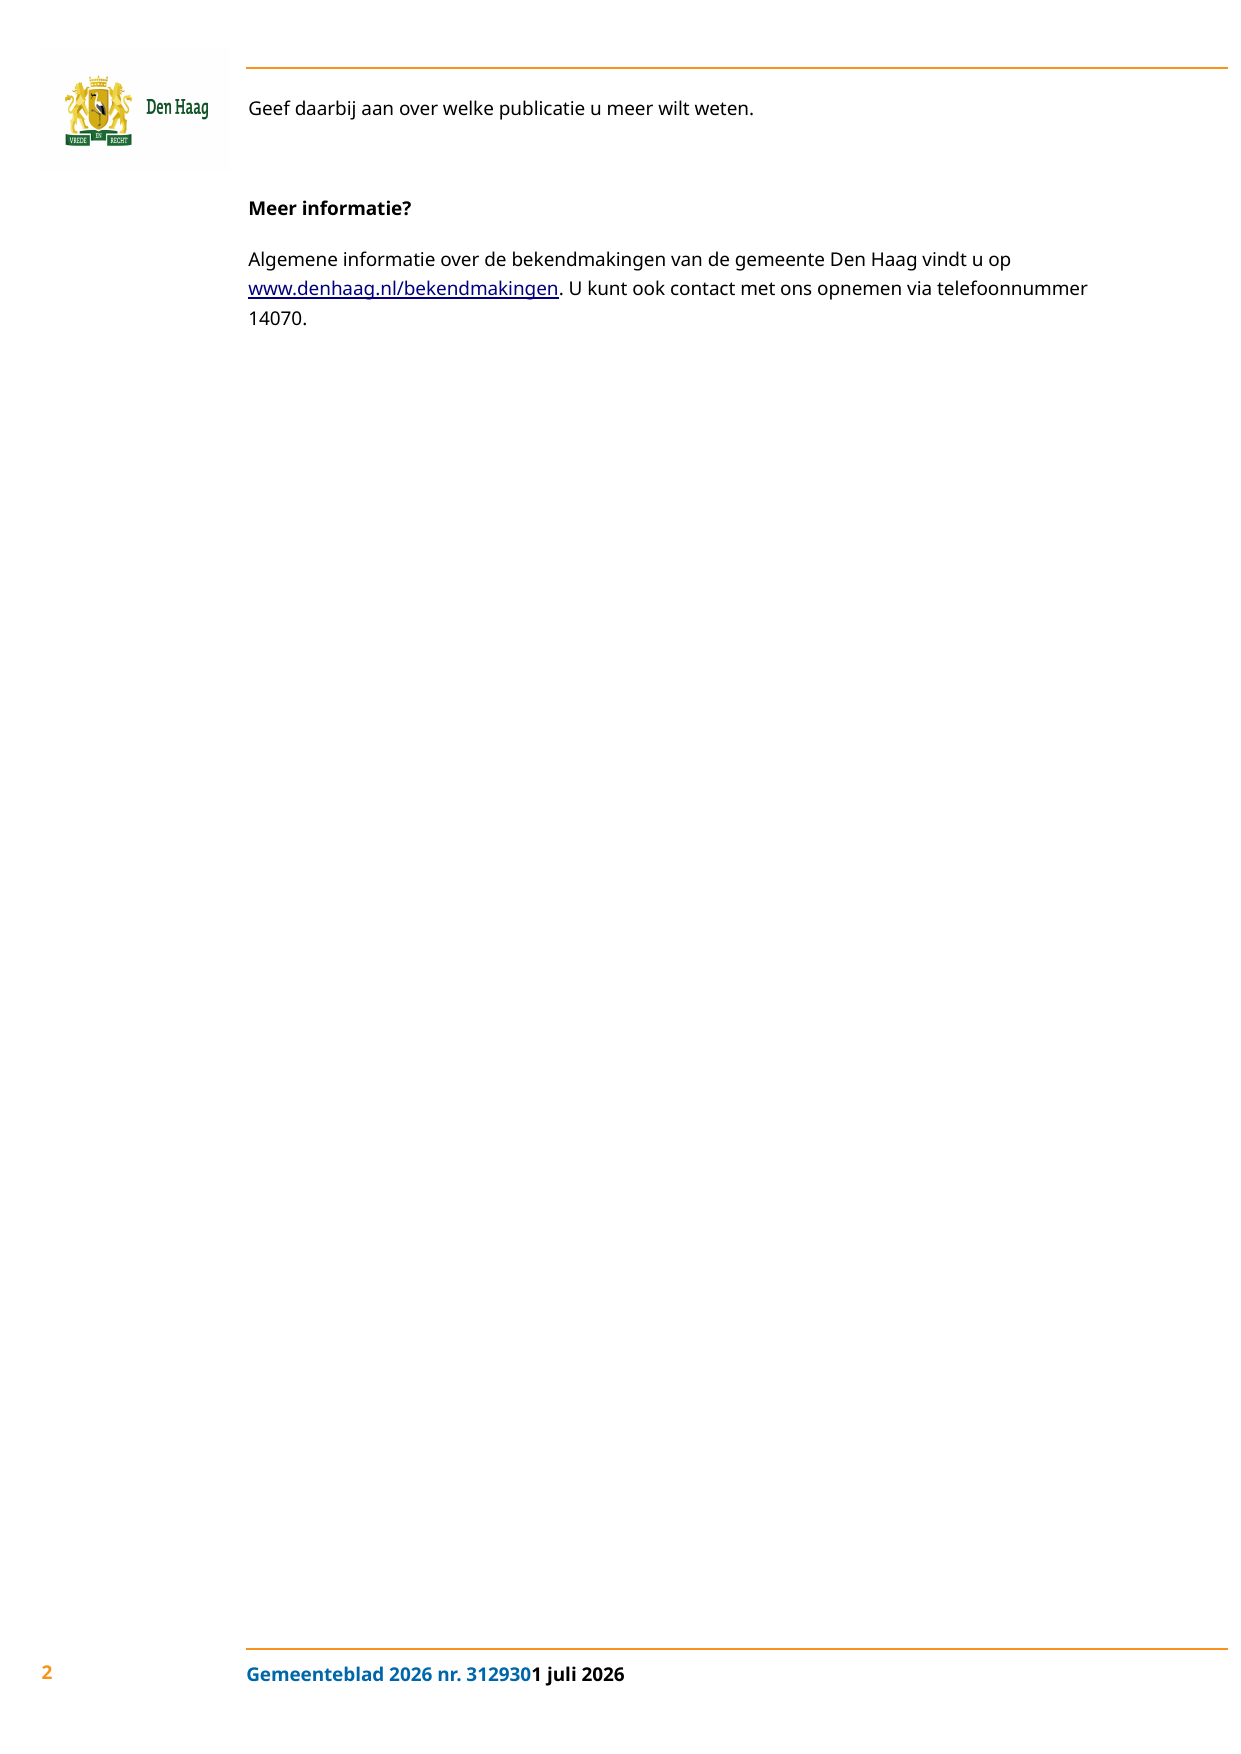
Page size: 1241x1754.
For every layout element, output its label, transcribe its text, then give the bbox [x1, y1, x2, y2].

picture [41, 47, 231, 172]
text Meer informatie? [248, 196, 1152, 221]
text Algemene informatie over de bekendmakingen van de gemeente Den Haag vindt u op www.denhaag.nl/bekendmakingen. U kunt ook contact met ons opnemen via telefoonnummer 14070. [248, 246, 1152, 331]
text Geef daarbij aan over welke publicatie u meer wilt weten. [248, 95, 1152, 121]
